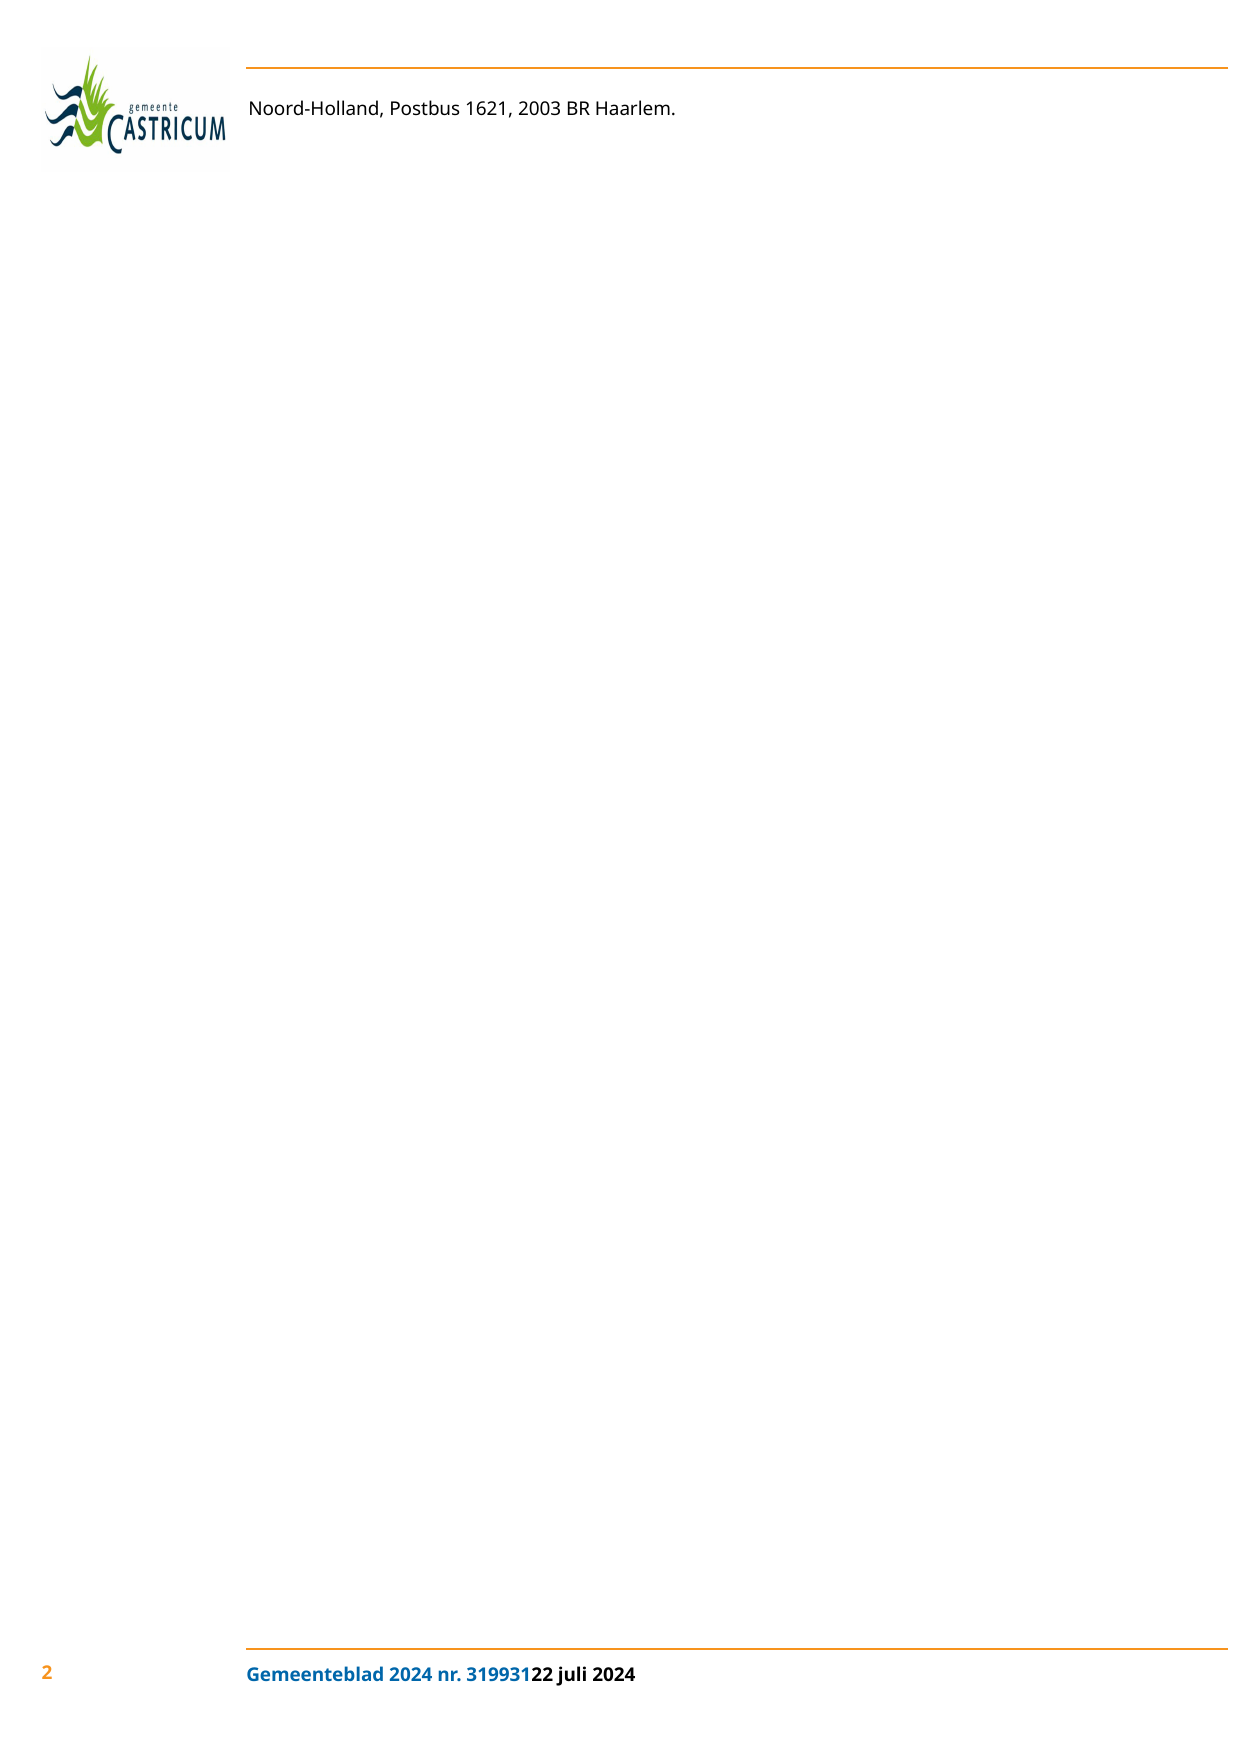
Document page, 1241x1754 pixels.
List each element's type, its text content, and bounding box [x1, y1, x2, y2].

text Noord-Holland, Postbus 1621, 2003 BR Haarlem. [248, 95, 1152, 121]
picture [41, 47, 231, 172]
